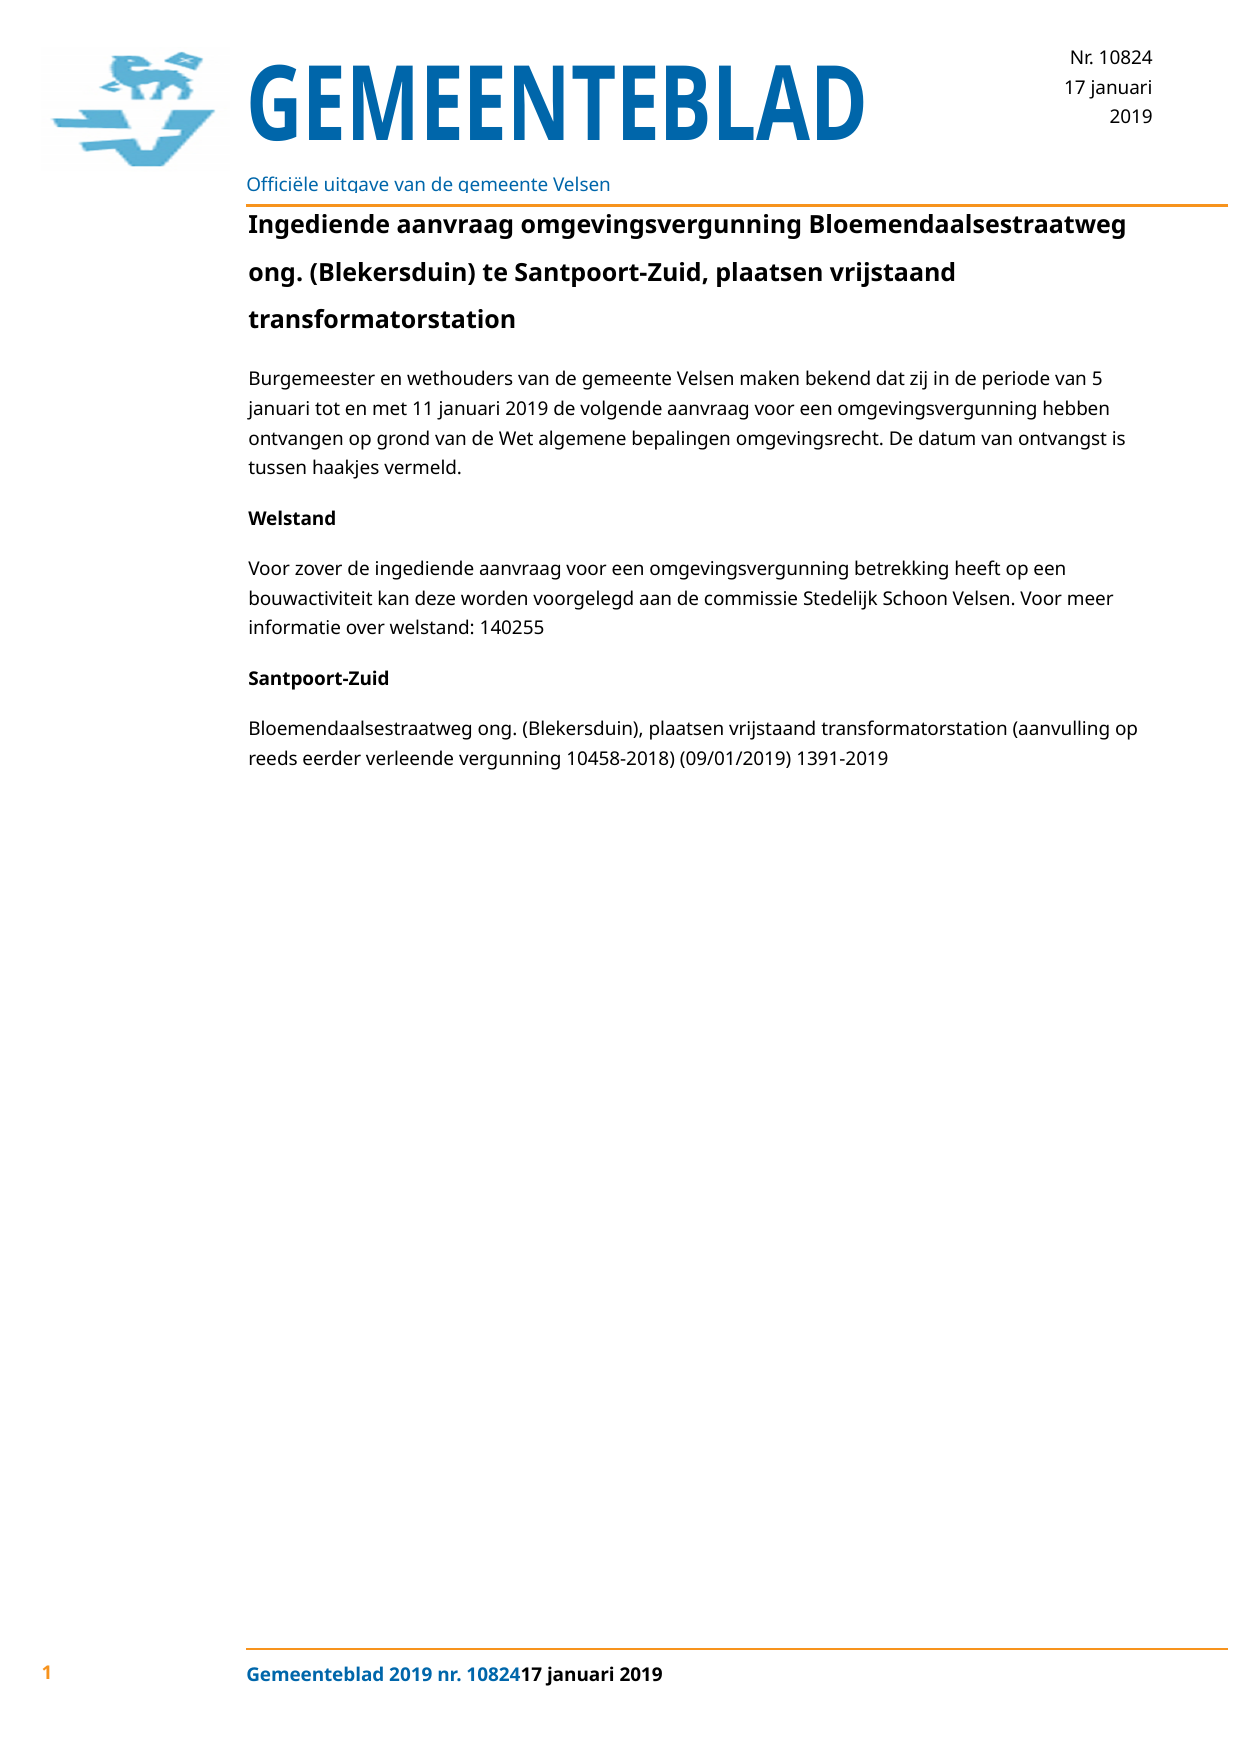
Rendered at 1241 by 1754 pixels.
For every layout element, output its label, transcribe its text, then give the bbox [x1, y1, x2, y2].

text Santpoort-Zuid [248, 665, 1152, 690]
text Bloemendaalsestraatweg ong. (Blekersduin), plaatsen vrijstaand transformatorstation (aanvulling op reeds eerder verleende vergunning 10458-2018) (09/01/2019) 1391-2019 [248, 715, 1152, 770]
text Welstand [248, 505, 1152, 530]
picture [41, 47, 231, 172]
text Burgemeester en wethouders van de gemeente Velsen maken bekend dat zij in de periode van 5 januari tot en met 11 januari 2019 de volgende aanvraag voor een omgevingsvergunning hebben ontvangen op grond van de Wet algemene bepalingen omgevingsrecht. De datum van ontvangst is tussen haakjes vermeld. [248, 366, 1152, 480]
text Ingediende aanvraag omgevingsvergunning Bloemendaalsestraatweg ong. (Blekersduin) te Santpoort-Zuid, plaatsen vrijstaand transformatorstation [248, 207, 1152, 336]
text Voor zover de ingediende aanvraag voor een omgevingsvergunning betrekking heeft op een bouwactiviteit kan deze worden voorgelegd aan de commissie Stedelijk Schoon Velsen. Voor meer informatie over welstand: 140255 [248, 555, 1152, 640]
